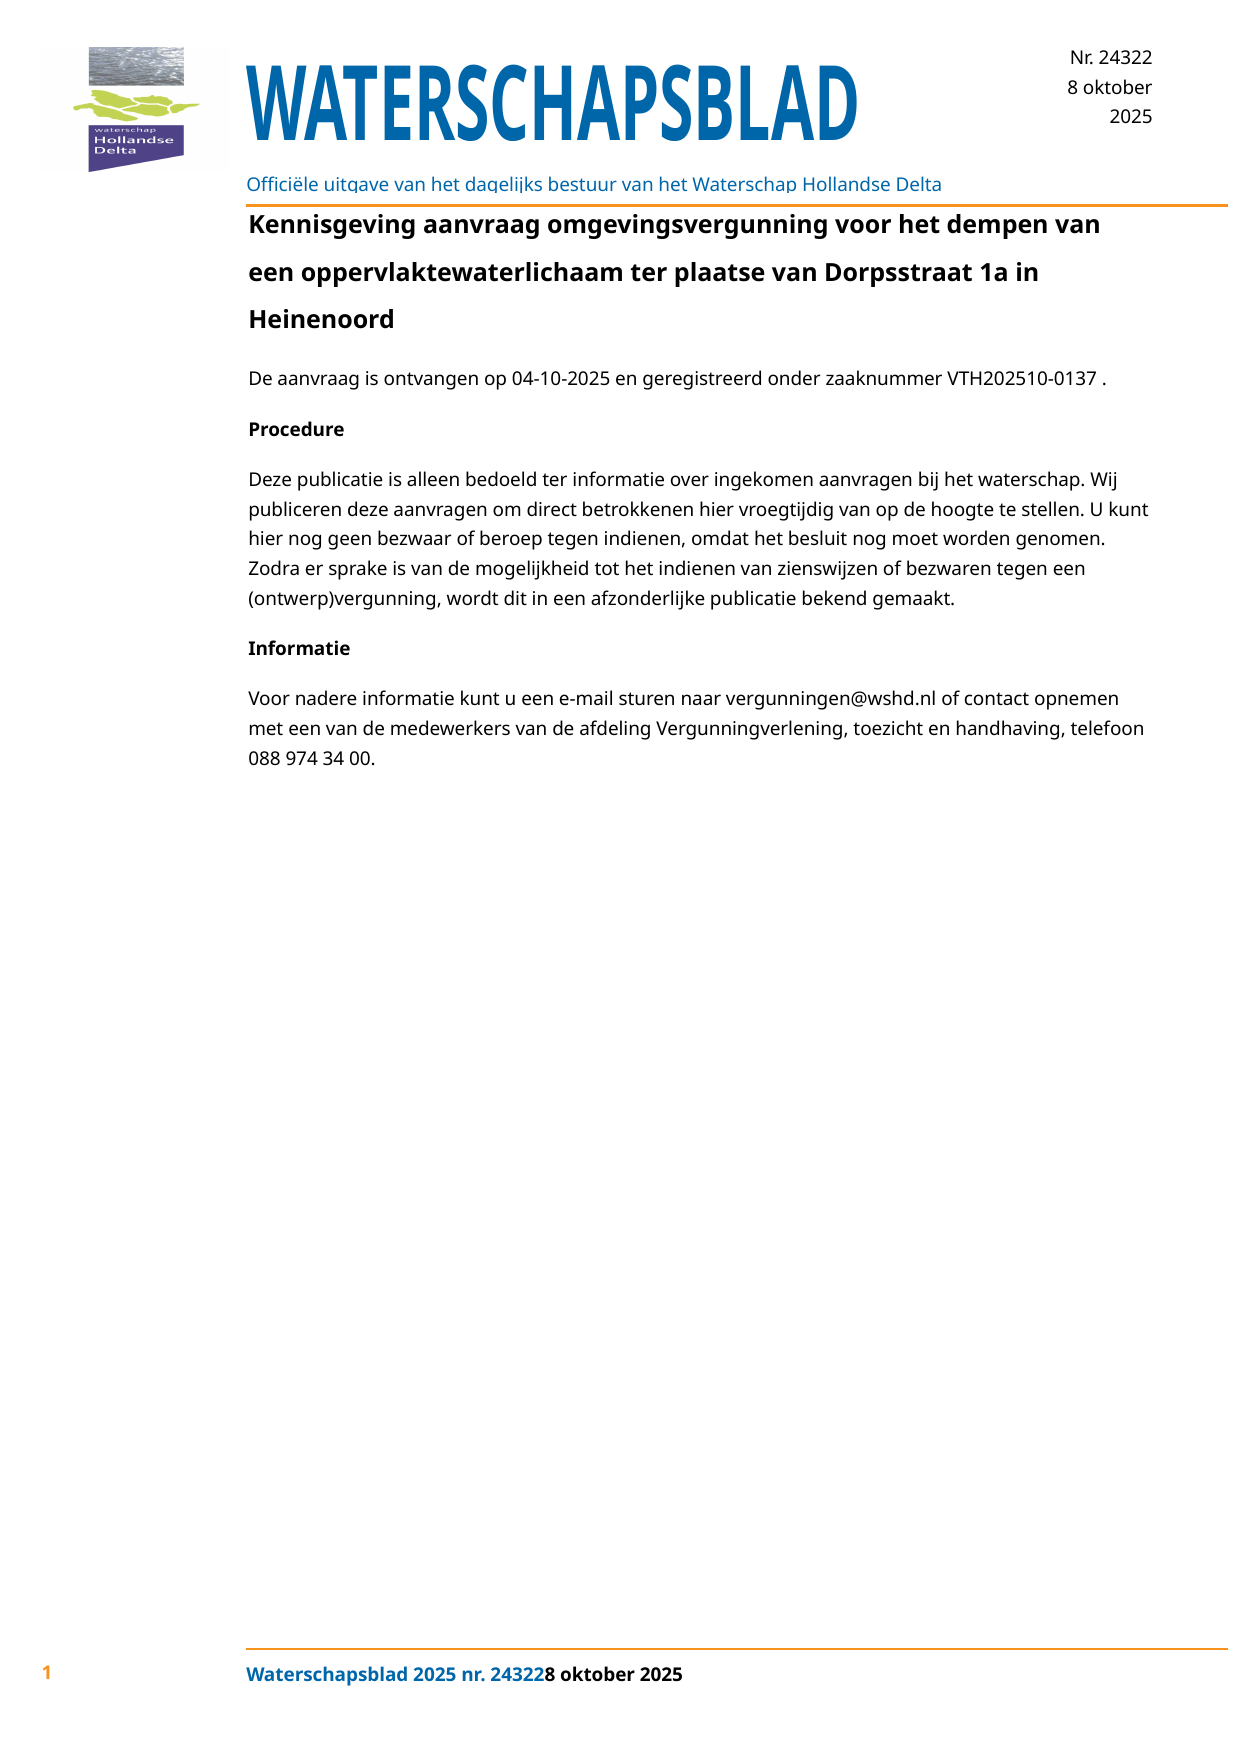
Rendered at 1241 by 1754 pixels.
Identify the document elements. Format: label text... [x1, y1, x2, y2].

text Deze publicatie is alleen bedoeld ter informatie over ingekomen aanvragen bij het waterschap. Wij publiceren deze aanvragen om direct betrokkenen hier vroegtijdig van op de hoogte te stellen. U kunt hier nog geen bezwaar of beroep tegen indienen, omdat het besluit nog moet worden genomen. Zodra er sprake is van de mogelijkheid tot het indienen van zienswijzen of bezwaren tegen een (ontwerp)vergunning, wordt dit in een afzonderlijke publicatie bekend gemaakt. [248, 466, 1152, 610]
text Voor nadere informatie kunt u een e-mail sturen naar vergunningen@wshd.nl of contact opnemen met een van de medewerkers van de afdeling Vergunningverlening, toezicht en handhaving, telefoon 088 974 34 00. [248, 686, 1152, 770]
text De aanvraag is ontvangen op 04-10-2025 en geregistreerd onder zaaknummer VTH202510-0137 . [248, 366, 1152, 391]
text Procedure [248, 416, 1152, 442]
text Informatie [248, 635, 1152, 661]
text Kennisgeving aanvraag omgevingsvergunning voor het dempen van een oppervlaktewaterlichaam ter plaatse van Dorpsstraat 1a in Heinenoord [248, 207, 1152, 336]
picture [41, 47, 231, 172]
